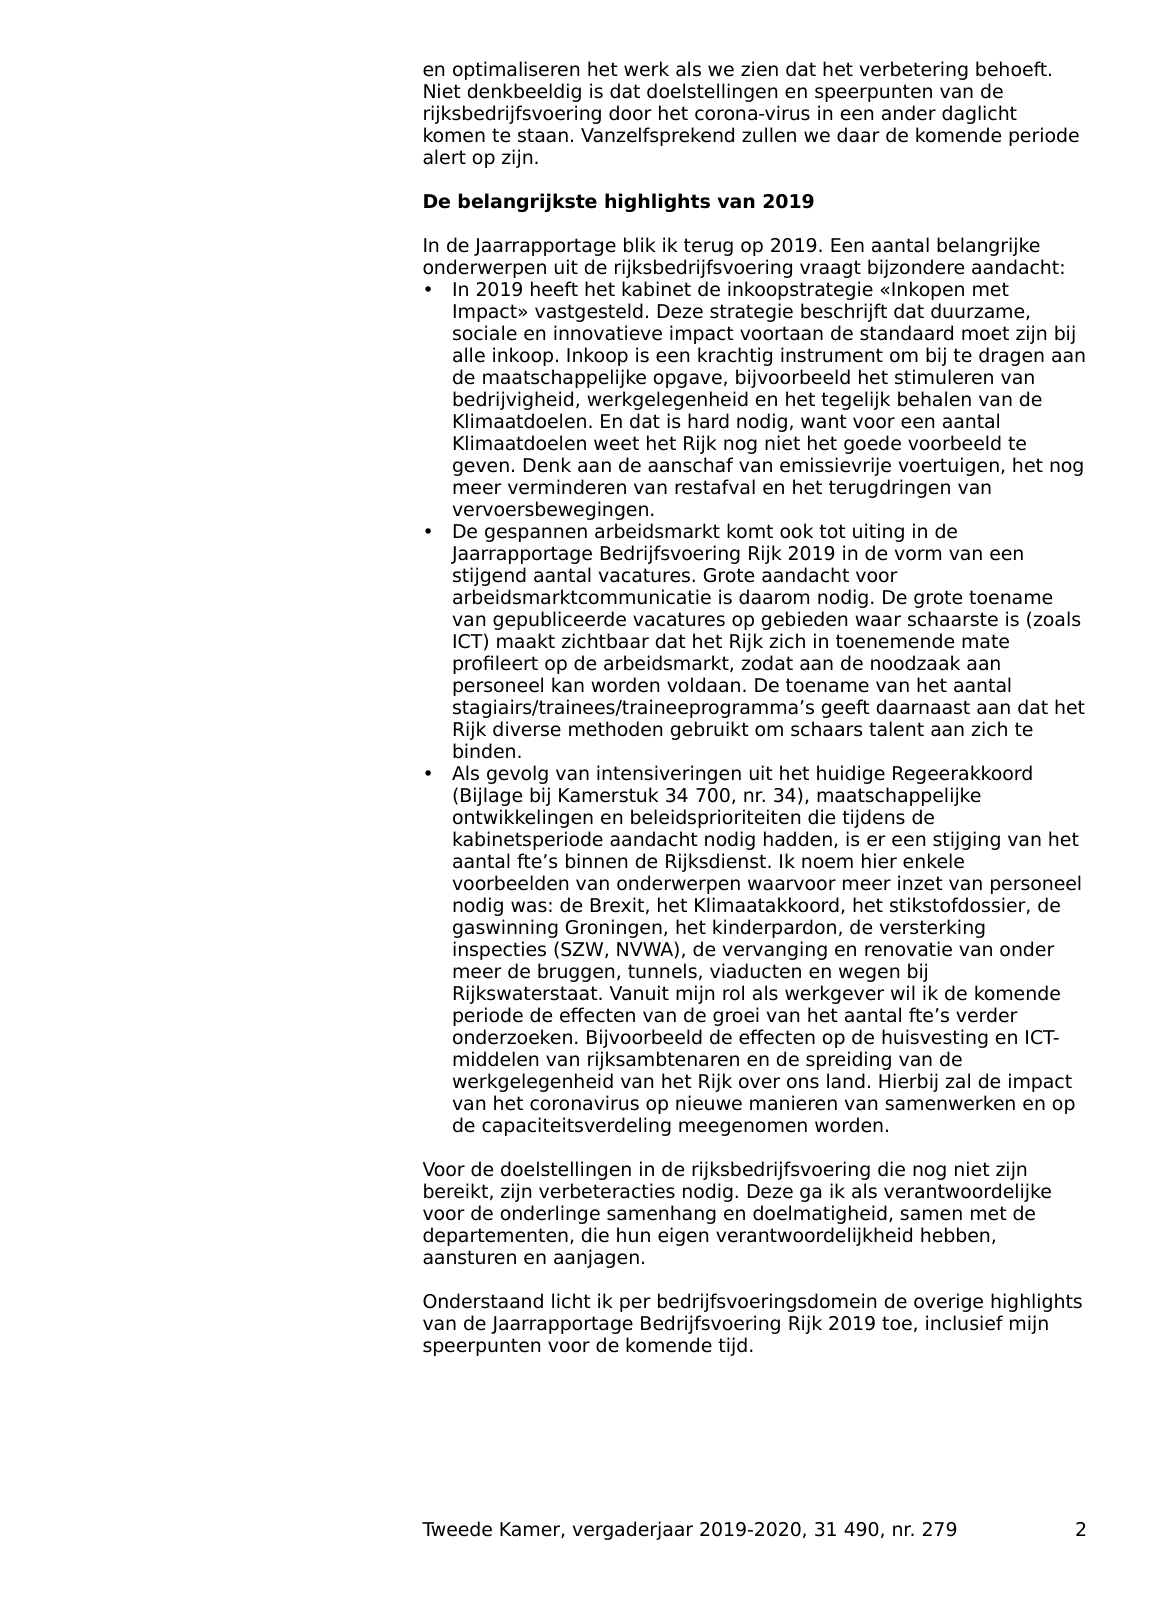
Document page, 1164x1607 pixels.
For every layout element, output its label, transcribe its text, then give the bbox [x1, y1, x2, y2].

text Voor de doelstellingen in de rijksbedrijfsvoering die nog niet zijn bereikt, zijn verbeteracties nodig. Deze ga ik als verantwoordelijke voor de onderlinge samenhang en doelmatigheid, samen met de departementen, die hun eigen verantwoordelijkheid hebben, aansturen en aanjagen. [422, 1159, 1087, 1268]
subtitle De belangrijkste highlights van 2019 [422, 191, 1087, 213]
text Onderstaand licht ik per bedrijfsvoeringsdomein de overige highlights van de Jaarrapportage Bedrijfsvoering Rijk 2019 toe, inclusief mijn speerpunten voor de komende tijd. [422, 1291, 1087, 1357]
text In de Jaarrapportage blik ik terug op 2019. Een aantal belangrijke onderwerpen uit de rijksbedrijfsvoering vraagt bijzondere aandacht: [422, 235, 1087, 279]
text • De gespannen arbeidsmarkt komt ook tot uiting in de Jaarrapportage Bedrijfsvoering Rijk 2019 in de vorm van een stijgend aantal vacatures. Grote aandacht voor arbeidsmarktcommunicatie is daarom nodig. De grote toename van gepubliceerde vacatures op gebieden waar schaarste is (zoals ICT) maakt zichtbaar dat het Rijk zich in toenemende mate profileert op de arbeidsmarkt, zodat aan de noodzaak aan personeel kan worden voldaan. De toename van het aantal stagiairs/trainees/traineeprogramma’s geeft daarnaast aan dat het Rijk diverse methoden gebruikt om schaars talent aan zich te binden. [422, 521, 1087, 763]
text • Als gevolg van intensiveringen uit het huidige Regeerakkoord (Bijlage bij Kamerstuk 34 700, nr. 34), maatschappelijke ontwikkelingen en beleidsprioriteiten die tijdens de kabinetsperiode aandacht nodig hadden, is er een stijging van het aantal fte’s binnen de Rijksdienst. Ik noem hier enkele voorbeelden van onderwerpen waarvoor meer inzet van personeel nodig was: de Brexit, het Klimaatakkoord, het stikstofdossier, de gaswinning Groningen, het kinderpardon, de versterking inspecties (SZW, NVWA), de vervanging en renovatie van onder meer de bruggen, tunnels, viaducten en wegen bij Rijkswaterstaat. Vanuit mijn rol als werkgever wil ik de komende periode de effecten van de groei van het aantal fte’s verder onderzoeken. Bijvoorbeeld de effecten op de huisvesting en ICT-middelen van rijksambtenaren en de spreiding van de werkgelegenheid van het Rijk over ons land. Hierbij zal de impact van het coronavirus op nieuwe manieren van samenwerken en op de capaciteitsverdeling meegenomen worden. [422, 763, 1087, 1136]
text • In 2019 heeft het kabinet de inkoopstrategie «Inkopen met Impact» vastgesteld. Deze strategie beschrijft dat duurzame, sociale en innovatieve impact voortaan de standaard moet zijn bij alle inkoop. Inkoop is een krachtig instrument om bij te dragen aan de maatschappelijke opgave, bijvoorbeeld het stimuleren van bedrijvigheid, werkgelegenheid en het tegelijk behalen van de Klimaatdoelen. En dat is hard nodig, want voor een aantal Klimaatdoelen weet het Rijk nog niet het goede voorbeeld te geven. Denk aan de aanschaf van emissievrije voertuigen, het nog meer verminderen van restafval en het terugdringen van vervoersbewegingen. [422, 279, 1087, 521]
text en optimaliseren het werk als we zien dat het verbetering behoeft. Niet denkbeeldig is dat doelstellingen en speerpunten van de rijksbedrijfsvoering door het corona-virus in een ander daglicht komen te staan. Vanzelfsprekend zullen we daar de komende periode alert op zijn. [422, 59, 1087, 169]
